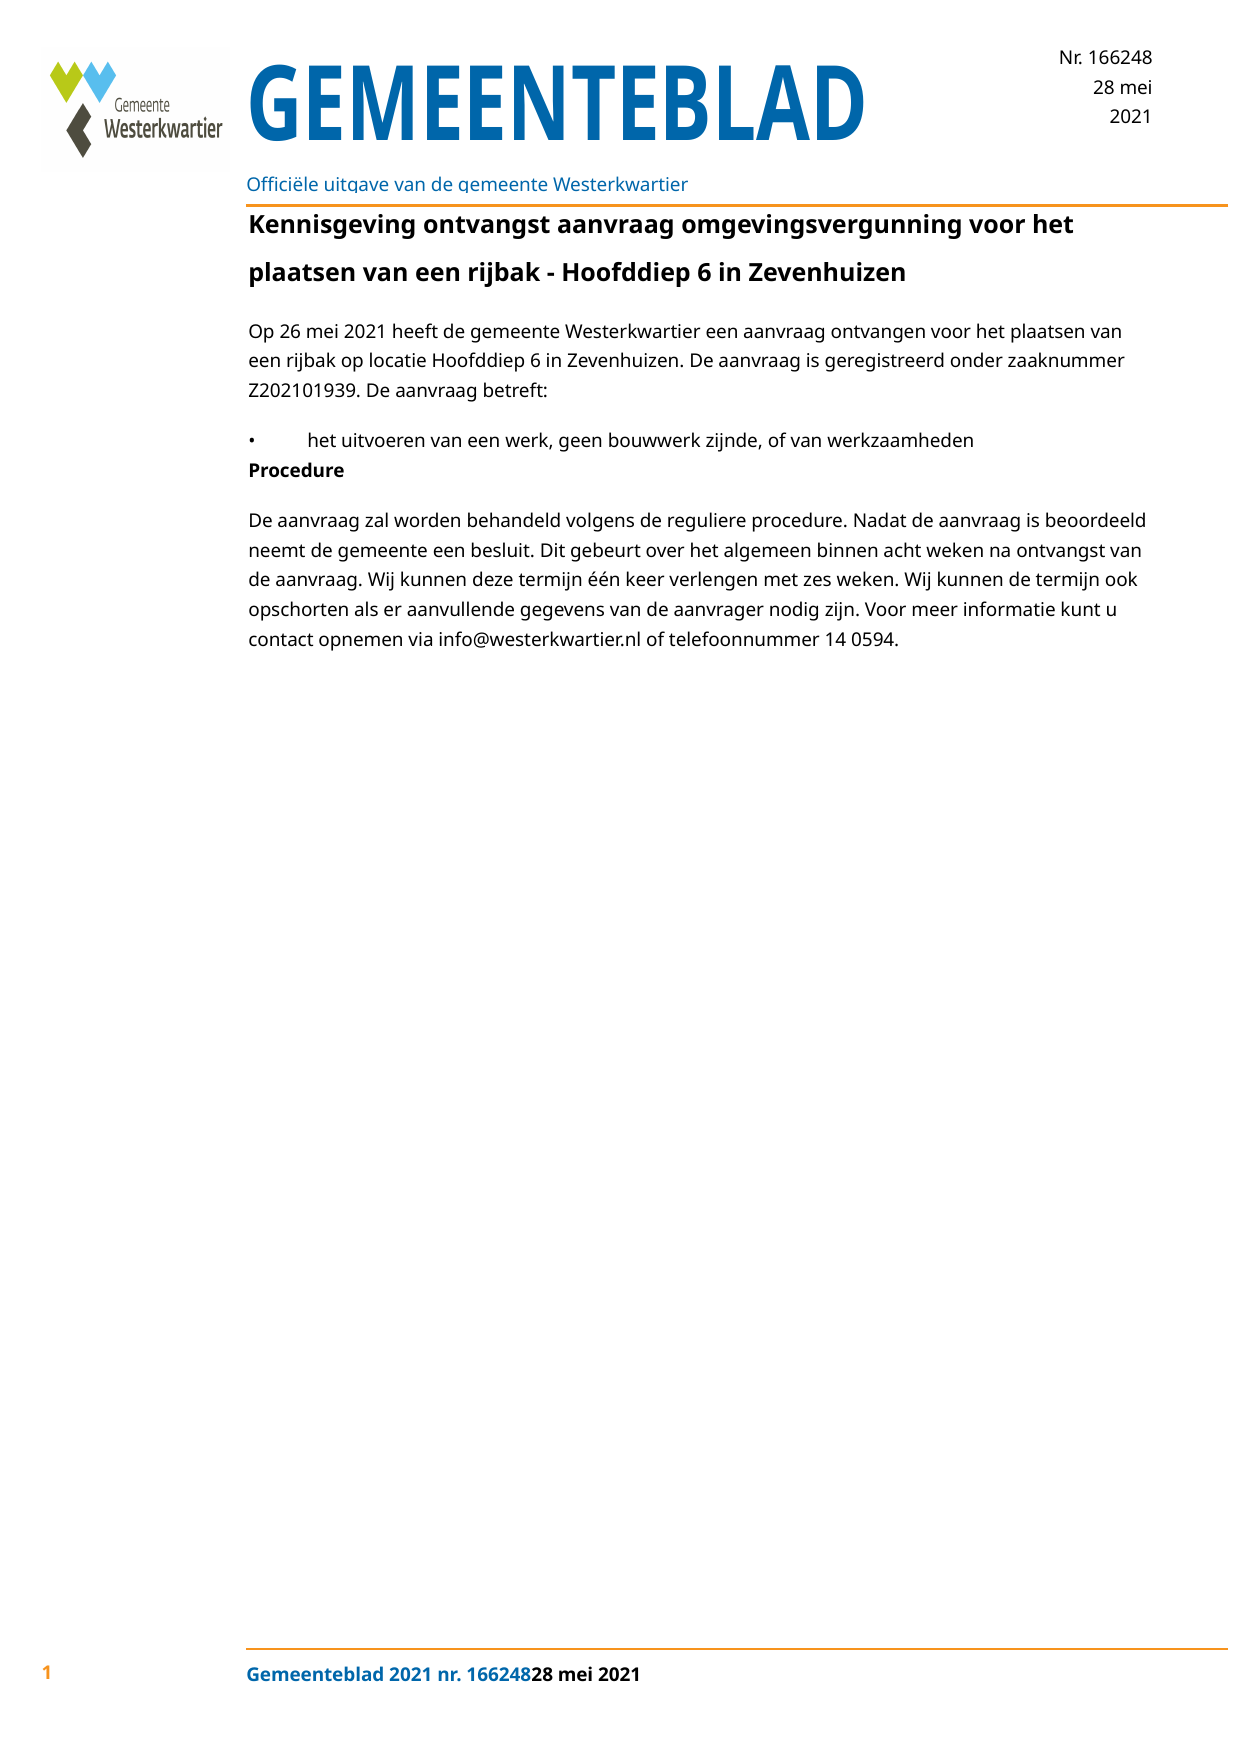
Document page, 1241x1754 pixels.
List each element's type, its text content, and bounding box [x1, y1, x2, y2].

list het uitvoeren van een werk, geen bouwwerk zijnde, of van werkzaamheden [248, 427, 1152, 453]
text Kennisgeving ontvangst aanvraag omgevingsvergunning voor het plaatsen van een rijbak - Hoofddiep 6 in Zevenhuizen [248, 207, 1152, 288]
text Procedure [248, 457, 1152, 483]
text De aanvraag zal worden behandeld volgens de reguliere procedure. Nadat de aanvraag is beoordeeld neemt de gemeente een besluit. Dit gebeurt over het algemeen binnen acht weken na ontvangst van de aanvraag. Wij kunnen deze termijn één keer verlengen met zes weken. Wij kunnen de termijn ook opschorten als er aanvullende gegevens van de aanvrager nodig zijn. Voor meer informatie kunt u contact opnemen via info@westerkwartier.nl of telefoonnummer 14 0594. [248, 507, 1152, 652]
text Op 26 mei 2021 heeft de gemeente Westerkwartier een aanvraag ontvangen voor het plaatsen van een rijbak op locatie Hoofddiep 6 in Zevenhuizen. De aanvraag is geregistreerd onder zaaknummer Z202101939. De aanvraag betreft: [248, 318, 1152, 403]
picture [41, 47, 231, 172]
